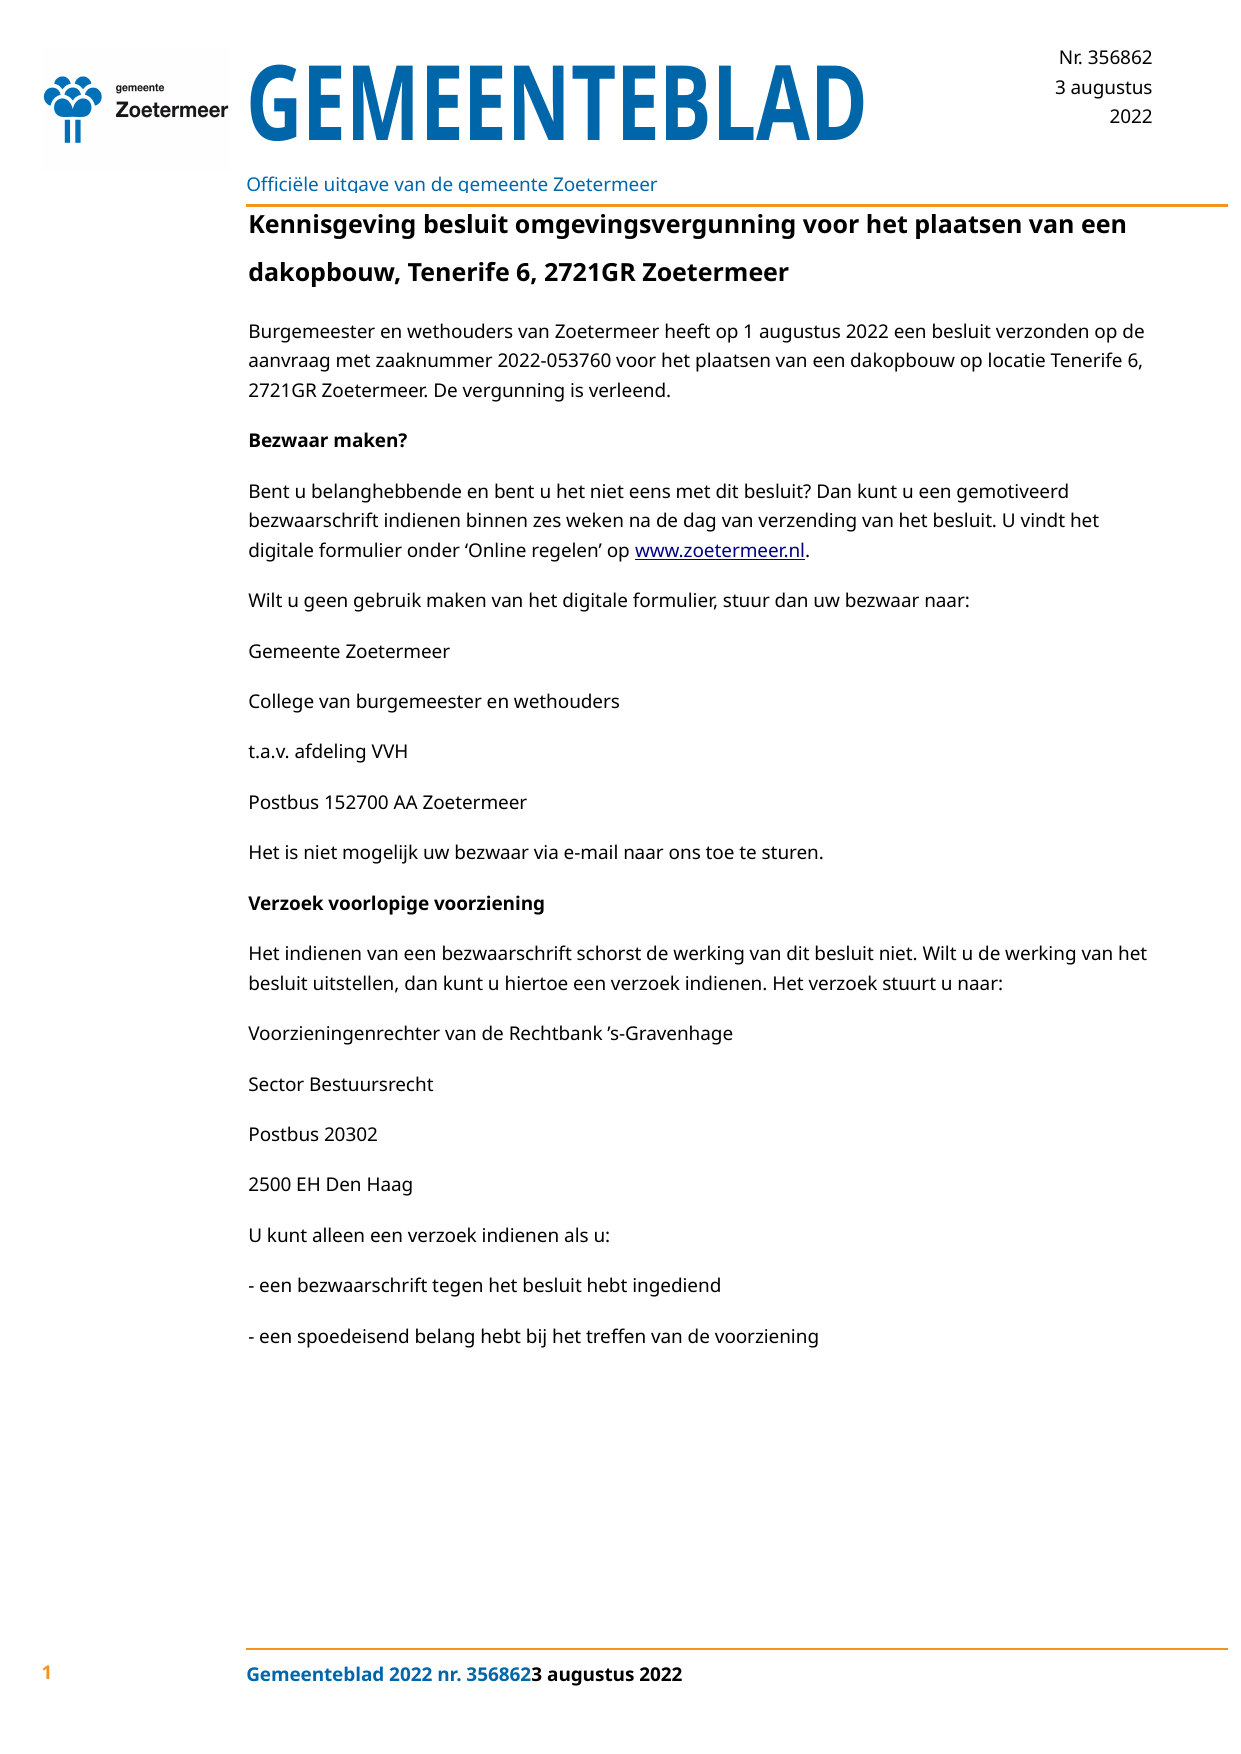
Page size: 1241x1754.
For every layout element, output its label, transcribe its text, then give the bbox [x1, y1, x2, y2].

text Voorzieningenrechter van de Rechtbank ’s-Gravenhage [248, 1020, 1152, 1046]
text Postbus 20302 [248, 1121, 1152, 1147]
text - een spoedeisend belang hebt bij het treffen van de voorziening [248, 1323, 1152, 1349]
text Bezwaar maken? [248, 427, 1152, 453]
text Bent u belanghebbende en bent u het niet eens met dit besluit? Dan kunt u een gemotiveerd bezwaarschrift indienen binnen zes weken na de dag van verzending van het besluit. U vindt het digitale formulier onder ‘Online regelen’ op www.zoetermeer.nl. [248, 478, 1152, 563]
text Gemeente Zoetermeer [248, 638, 1152, 664]
text Wilt u geen gebruik maken van het digitale formulier, stuur dan uw bezwaar naar: [248, 587, 1152, 613]
text - een bezwaarschrift tegen het besluit hebt ingediend [248, 1272, 1152, 1298]
text Postbus 152700 AA Zoetermeer [248, 789, 1152, 815]
text Sector Bestuursrecht [248, 1071, 1152, 1097]
picture [41, 47, 231, 172]
text Verzoek voorlopige voorziening [248, 890, 1152, 916]
text Het is niet mogelijk uw bezwaar via e-mail naar ons toe te sturen. [248, 839, 1152, 865]
text t.a.v. afdeling VVH [248, 739, 1152, 764]
text Burgemeester en wethouders van Zoetermeer heeft op 1 augustus 2022 een besluit verzonden op de aanvraag met zaaknummer 2022-053760 voor het plaatsen van een dakopbouw op locatie Tenerife 6, 2721GR Zoetermeer. De vergunning is verleend. [248, 318, 1152, 403]
text U kunt alleen een verzoek indienen als u: [248, 1222, 1152, 1248]
text Kennisgeving besluit omgevingsvergunning voor het plaatsen van een dakopbouw, Tenerife 6, 2721GR Zoetermeer [248, 207, 1152, 288]
text Het indienen van een bezwaarschrift schorst de werking van dit besluit niet. Wilt u de werking van het besluit uitstellen, dan kunt u hiertoe een verzoek indienen. Het verzoek stuurt u naar: [248, 940, 1152, 996]
text College van burgemeester en wethouders [248, 688, 1152, 714]
text 2500 EH Den Haag [248, 1172, 1152, 1197]
